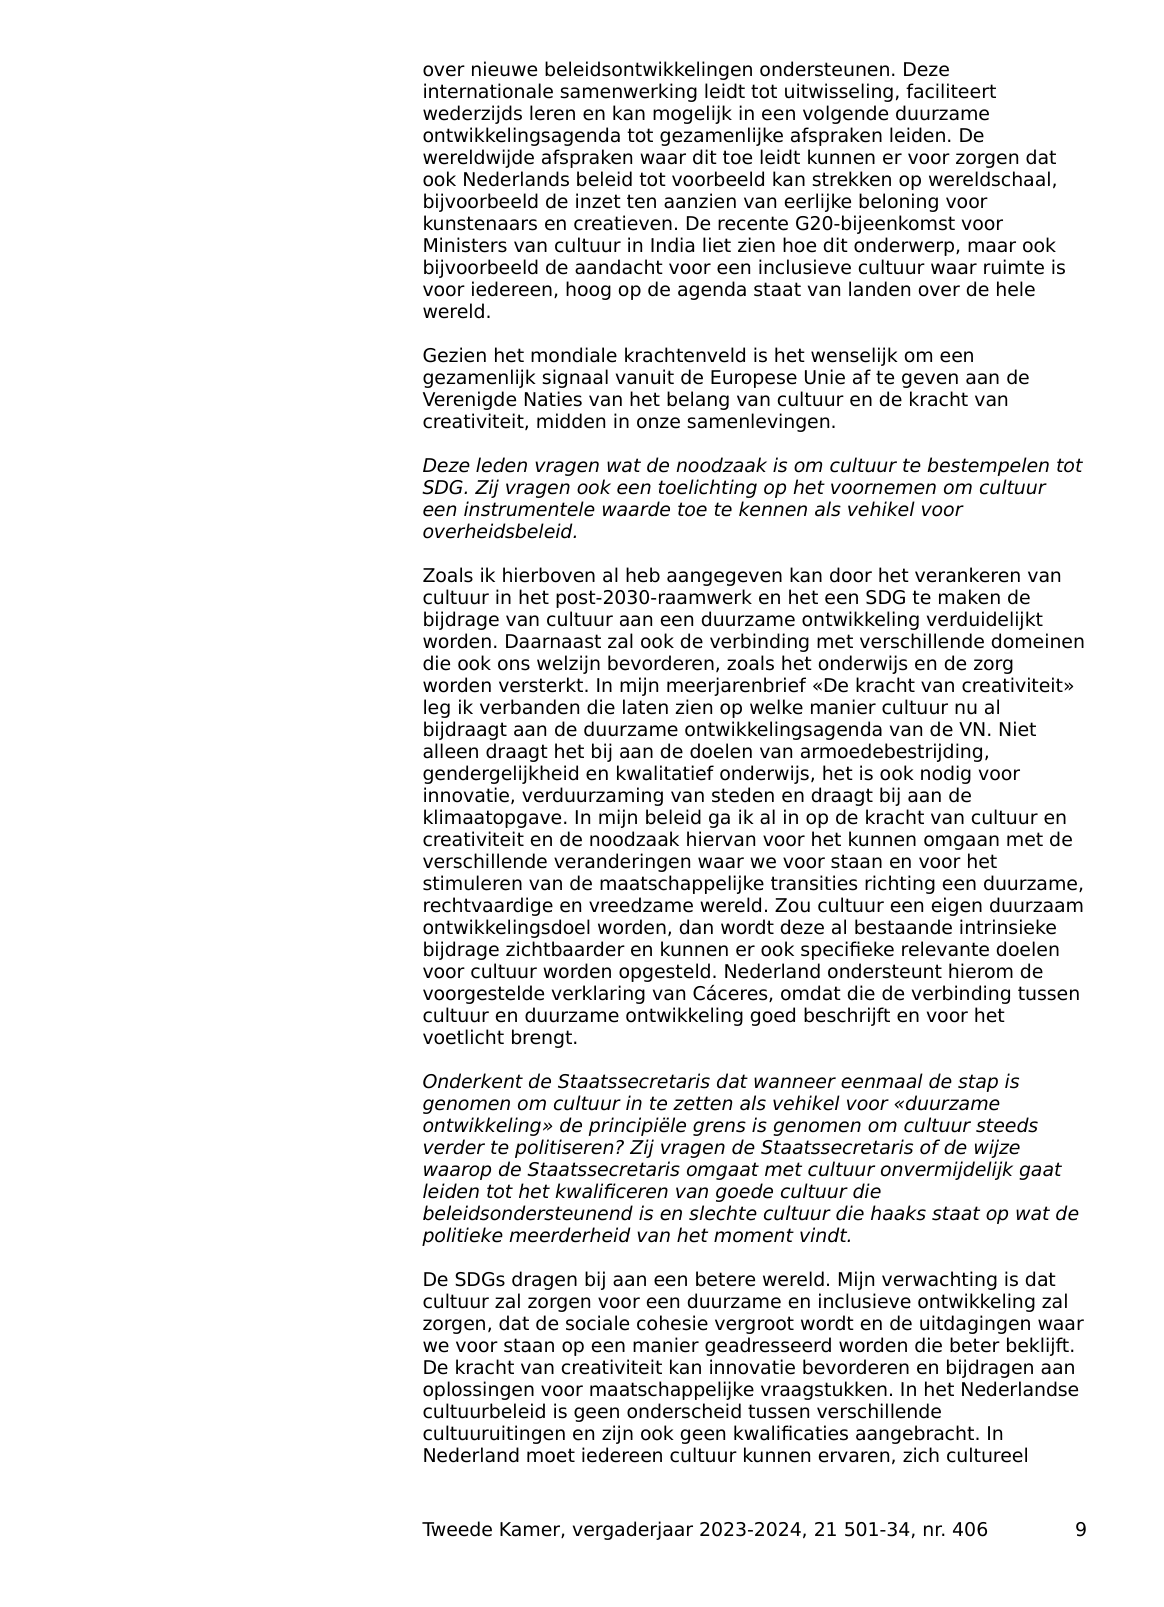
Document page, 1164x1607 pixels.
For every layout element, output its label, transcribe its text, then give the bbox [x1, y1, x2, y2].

text Onderkent de Staatssecretaris dat wanneer eenmaal de stap is genomen om cultuur in te zetten als vehikel voor «duurzame ontwikkeling» de principiële grens is genomen om cultuur steeds verder te politiseren? Zij vragen de Staatssecretaris of de wijze waarop de Staatssecretaris omgaat met cultuur onvermijdelijk gaat leiden tot het kwalificeren van goede cultuur die beleidsondersteunend is en slechte cultuur die haaks staat op wat de politieke meerderheid van het moment vindt. [422, 1071, 1087, 1247]
text De SDGs dragen bij aan een betere wereld. Mijn verwachting is dat cultuur zal zorgen voor een duurzame en inclusieve ontwikkeling zal zorgen, dat de sociale cohesie vergroot wordt en de uitdagingen waar we voor staan op een manier geadresseerd worden die beter beklijft. De kracht van creativiteit kan innovatie bevorderen en bijdragen aan oplossingen voor maatschappelijke vraagstukken. In het Nederlandse cultuurbeleid is geen onderscheid tussen verschillende cultuuruitingen en zijn ook geen kwalificaties aangebracht. In Nederland moet iedereen cultuur kunnen ervaren, zich cultureel [422, 1269, 1087, 1467]
text Gezien het mondiale krachtenveld is het wenselijk om een gezamenlijk signaal vanuit de Europese Unie af te geven aan de Verenigde Naties van het belang van cultuur en de kracht van creativiteit, midden in onze samenlevingen. [422, 345, 1087, 433]
text Deze leden vragen wat de noodzaak is om cultuur te bestempelen tot SDG. Zij vragen ook een toelichting op het voornemen om cultuur een instrumentele waarde toe te kennen als vehikel voor overheidsbeleid. [422, 455, 1087, 543]
text Zoals ik hierboven al heb aangegeven kan door het verankeren van cultuur in het post-2030-raamwerk en het een SDG te maken de bijdrage van cultuur aan een duurzame ontwikkeling verduidelijkt worden. Daarnaast zal ook de verbinding met verschillende domeinen die ook ons welzijn bevorderen, zoals het onderwijs en de zorg worden versterkt. In mijn meerjarenbrief «De kracht van creativiteit» leg ik verbanden die laten zien op welke manier cultuur nu al bijdraagt aan de duurzame ontwikkelingsagenda van de VN. Niet alleen draagt het bij aan de doelen van armoedebestrijding, gendergelijkheid en kwalitatief onderwijs, het is ook nodig voor innovatie, verduurzaming van steden en draagt bij aan de klimaatopgave. In mijn beleid ga ik al in op de kracht van cultuur en creativiteit en de noodzaak hiervan voor het kunnen omgaan met de verschillende veranderingen waar we voor staan en voor het stimuleren van de maatschappelijke transities richting een duurzame, rechtvaardige en vreedzame wereld. Zou cultuur een eigen duurzaam ontwikkelingsdoel worden, dan wordt deze al bestaande intrinsieke bijdrage zichtbaarder en kunnen er ook specifieke relevante doelen voor cultuur worden opgesteld. Nederland ondersteunt hierom de voorgestelde verklaring van Cáceres, omdat die de verbinding tussen cultuur en duurzame ontwikkeling goed beschrijft en voor het voetlicht brengt. [422, 565, 1087, 1049]
text over nieuwe beleidsontwikkelingen ondersteunen. Deze internationale samenwerking leidt tot uitwisseling, faciliteert wederzijds leren en kan mogelijk in een volgende duurzame ontwikkelingsagenda tot gezamenlijke afspraken leiden. De wereldwijde afspraken waar dit toe leidt kunnen er voor zorgen dat ook Nederlands beleid tot voorbeeld kan strekken op wereldschaal, bijvoorbeeld de inzet ten aanzien van eerlijke beloning voor kunstenaars en creatieven. De recente G20-bijeenkomst voor Ministers van cultuur in India liet zien hoe dit onderwerp, maar ook bijvoorbeeld de aandacht voor een inclusieve cultuur waar ruimte is voor iedereen, hoog op de agenda staat van landen over de hele wereld. [422, 59, 1087, 323]
